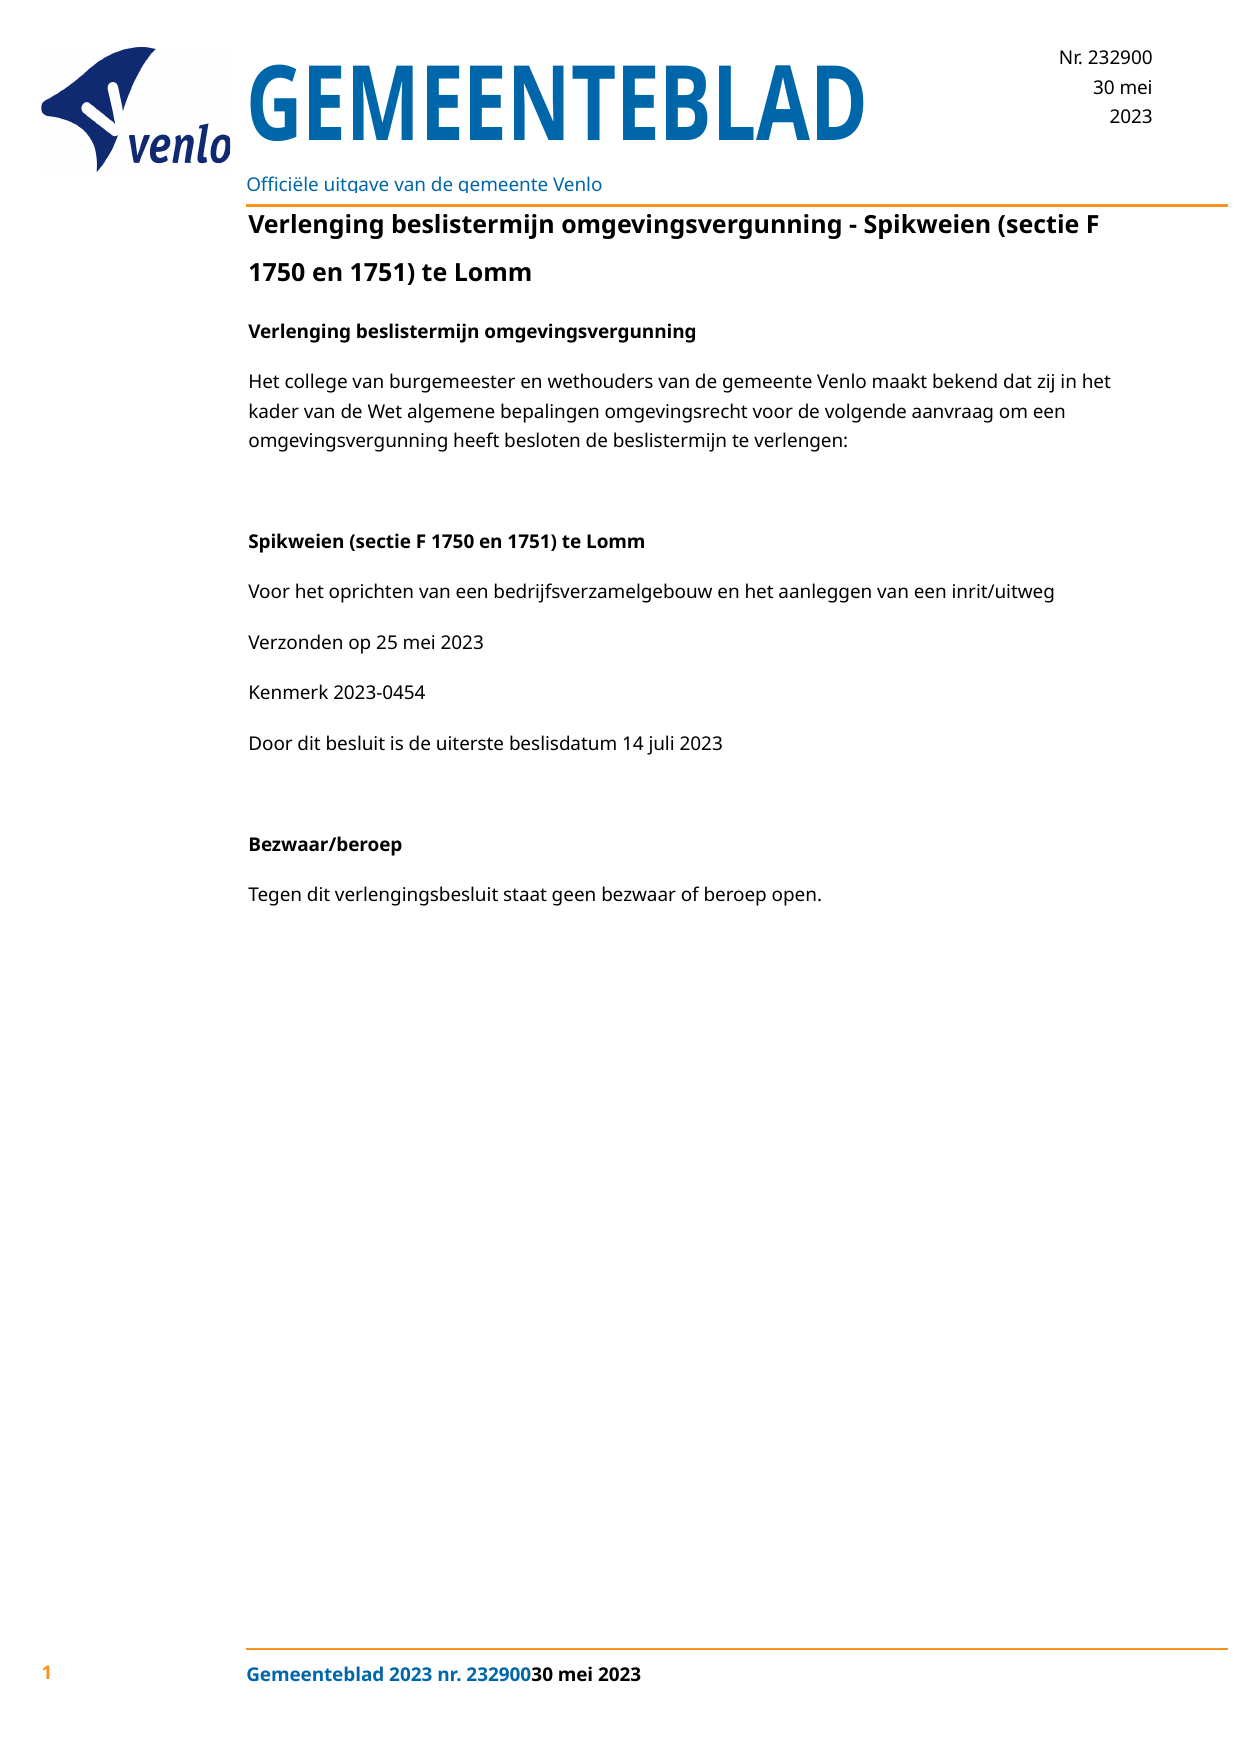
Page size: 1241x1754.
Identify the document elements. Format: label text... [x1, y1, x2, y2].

text Verzonden op 25 mei 2023 [248, 629, 1152, 655]
text Het college van burgemeester en wethouders van de gemeente Venlo maakt bekend dat zij in het kader van de Wet algemene bepalingen omgevingsrecht voor de volgende aanvraag om een omgevingsvergunning heeft besloten de beslistermijn te verlengen: [248, 368, 1152, 453]
text Kenmerk 2023-0454 [248, 679, 1152, 705]
picture [41, 47, 231, 172]
text Tegen dit verlengingsbesluit staat geen bezwaar of beroep open. [248, 881, 1152, 907]
text Verlenging beslistermijn omgevingsvergunning - Spikweien (sectie F 1750 en 1751) te Lomm [248, 207, 1152, 288]
text Spikweien (sectie F 1750 en 1751) te Lomm [248, 528, 1152, 554]
text Door dit besluit is de uiterste beslisdatum 14 juli 2023 [248, 730, 1152, 756]
text Bezwaar/beroep [248, 831, 1152, 857]
text Voor het oprichten van een bedrijfsverzamelgebouw en het aanleggen van een inrit/uitweg [248, 579, 1152, 604]
text Verlenging beslistermijn omgevingsvergunning [248, 318, 1152, 344]
